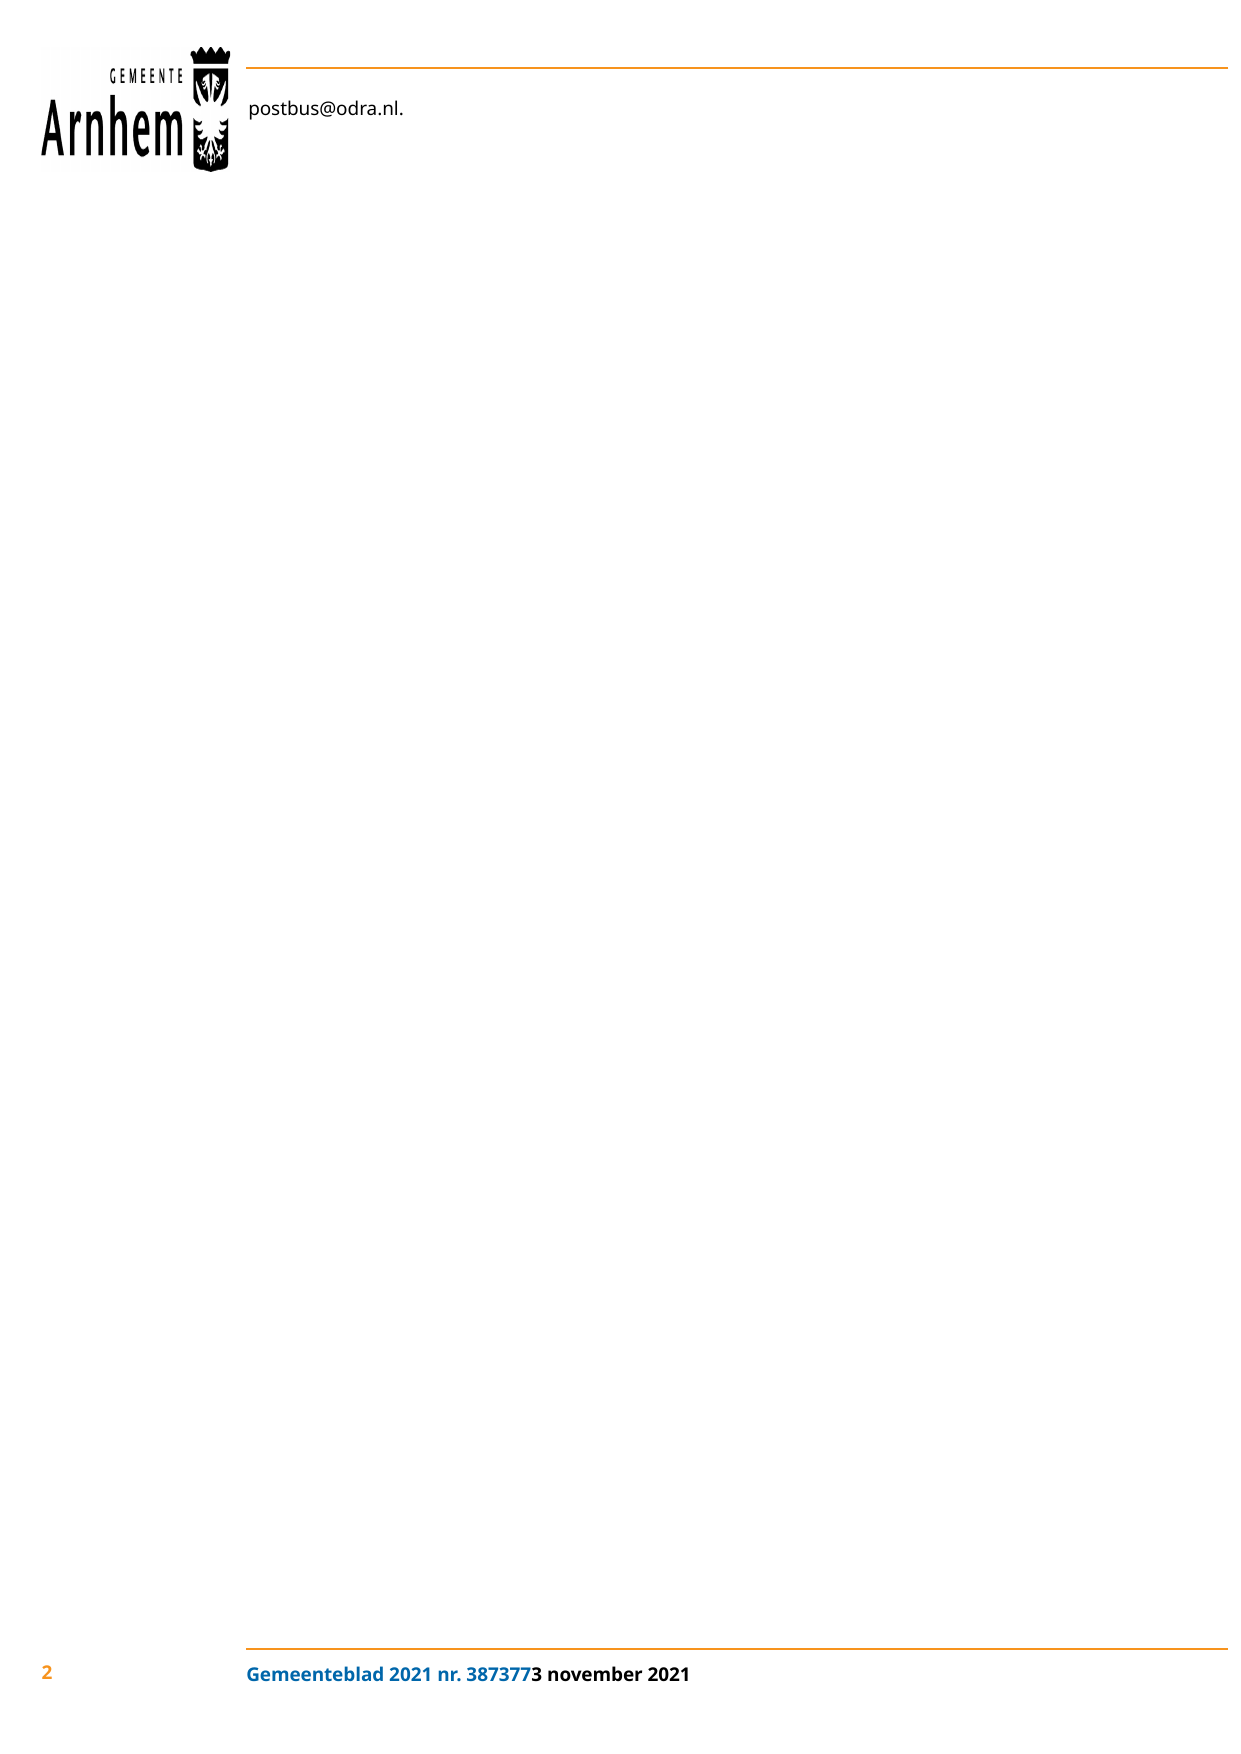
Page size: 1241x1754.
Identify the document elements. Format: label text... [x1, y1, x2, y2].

text postbus@odra.nl. [248, 95, 1152, 121]
picture [41, 47, 231, 172]
